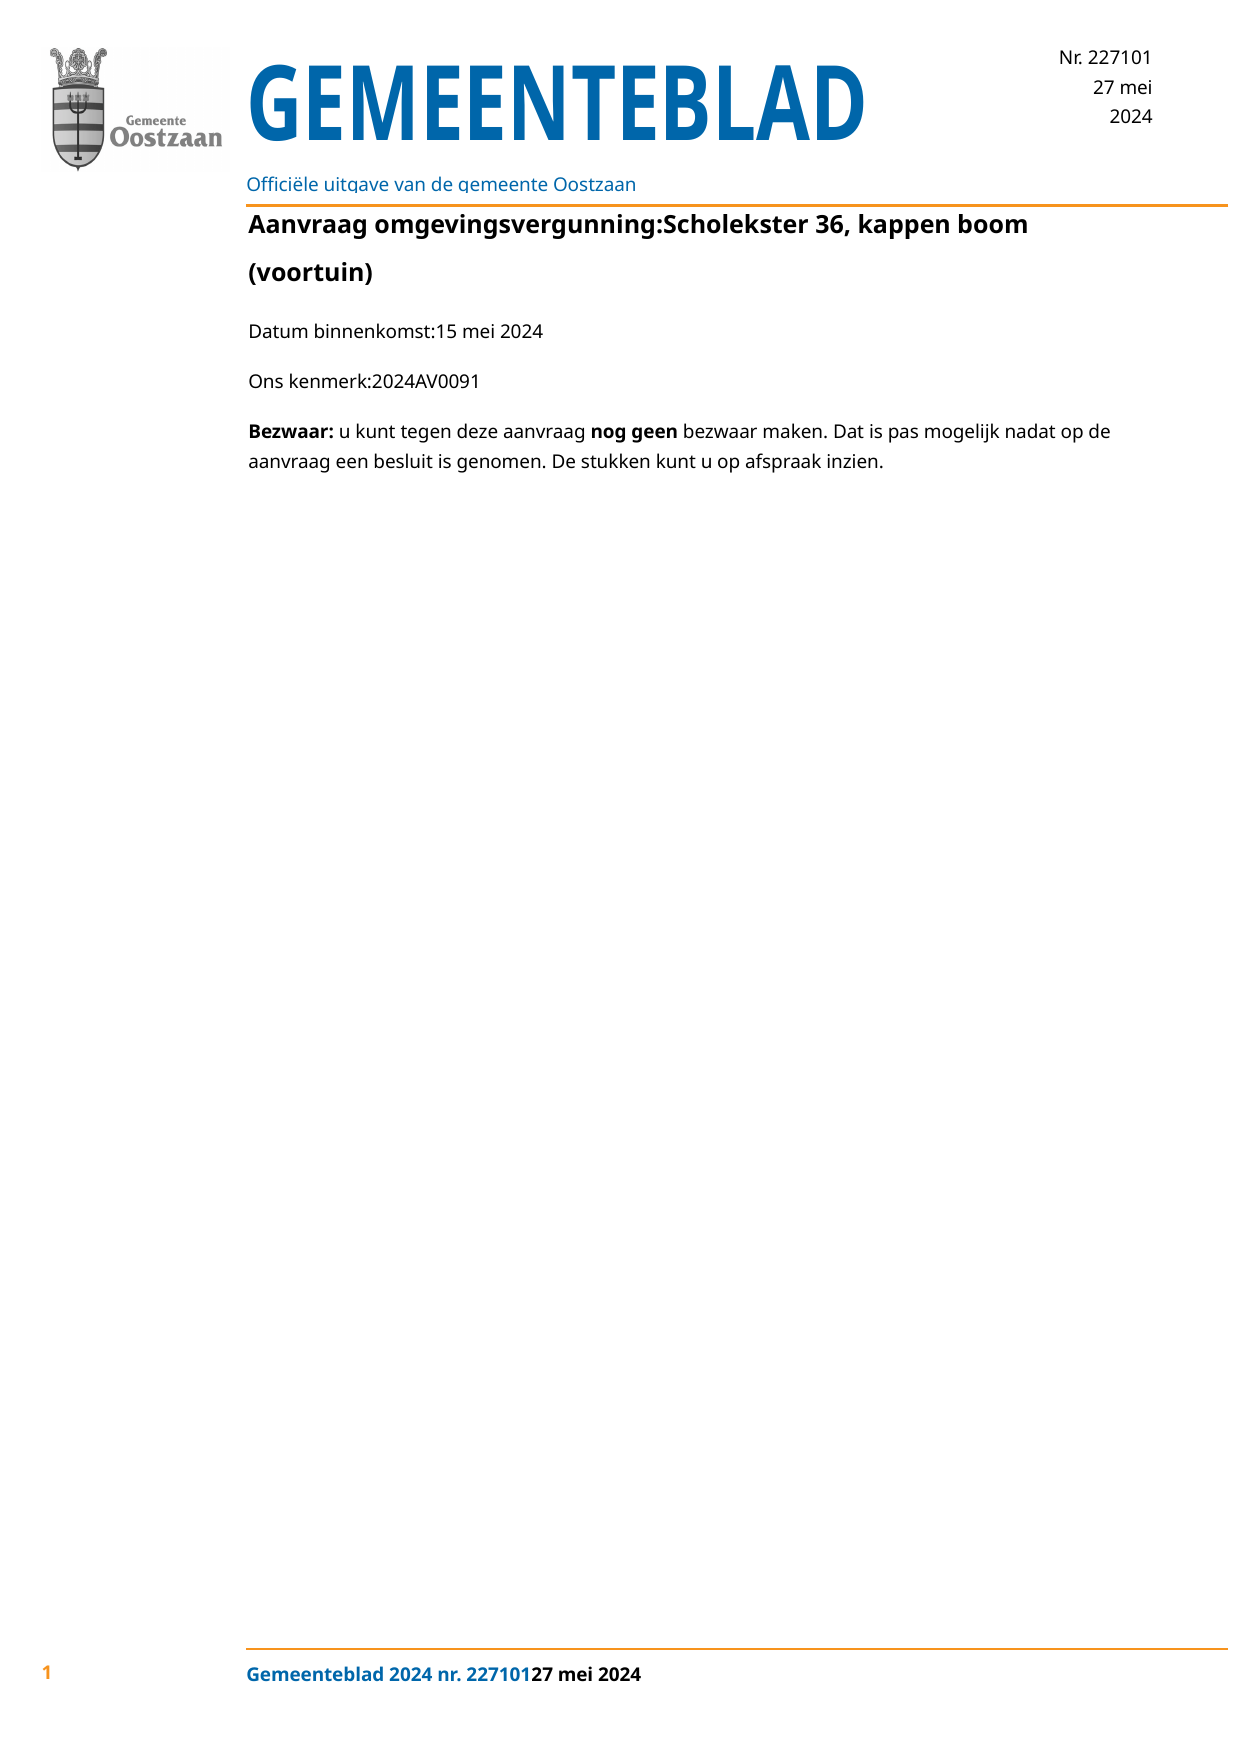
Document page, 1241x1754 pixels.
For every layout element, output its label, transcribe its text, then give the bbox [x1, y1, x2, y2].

picture [41, 47, 231, 172]
text Datum binnenkomst:15 mei 2024 [248, 318, 1152, 344]
text Aanvraag omgevingsvergunning:Scholekster 36, kappen boom (voortuin) [248, 207, 1152, 288]
text Ons kenmerk:2024AV0091 [248, 368, 1152, 394]
text Bezwaar: u kunt tegen deze aanvraag nog geen bezwaar maken. Dat is pas mogelijk nadat op de aanvraag een besluit is genomen. De stukken kunt u op afspraak inzien. [248, 419, 1152, 474]
